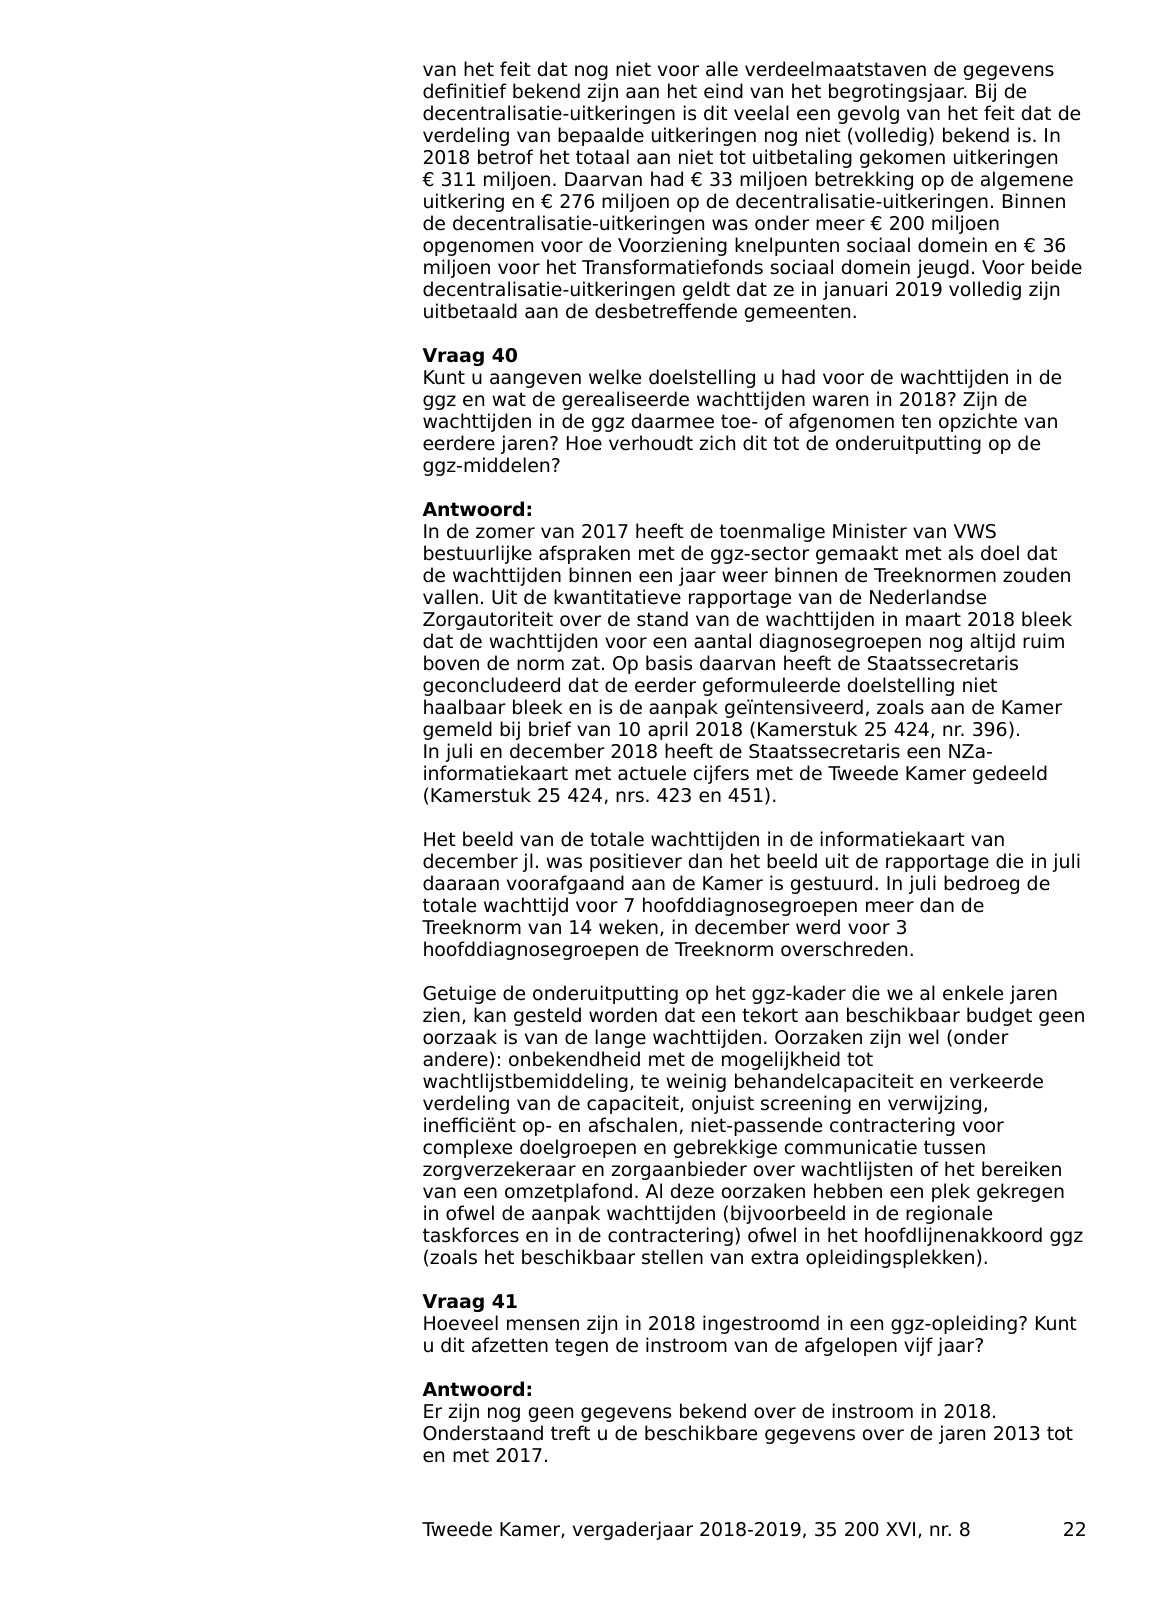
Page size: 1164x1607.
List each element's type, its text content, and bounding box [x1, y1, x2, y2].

text In de zomer van 2017 heeft de toenmalige Minister van VWS bestuurlijke afspraken met de ggz-sector gemaakt met als doel dat de wachttijden binnen een jaar weer binnen de Treeknormen zouden vallen. Uit de kwantitatieve rapportage van de Nederlandse Zorgautoriteit over de stand van de wachttijden in maart 2018 bleek dat de wachttijden voor een aantal diagnosegroepen nog altijd ruim boven de norm zat. Op basis daarvan heeft de Staatssecretaris geconcludeerd dat de eerder geformuleerde doelstelling niet haalbaar bleek en is de aanpak geïntensiveerd, zoals aan de Kamer gemeld bij brief van 10 april 2018 (Kamerstuk 25 424, nr. 396). [422, 521, 1087, 741]
text Kunt u aangeven welke doelstelling u had voor de wachttijden in de ggz en wat de gerealiseerde wachttijden waren in 2018? Zijn de wachttijden in de ggz daarmee toe- of afgenomen ten opzichte van eerdere jaren? Hoe verhoudt zich dit tot de onderuitputting op de ggz-middelen? [422, 367, 1087, 477]
text Er zijn nog geen gegevens bekend over de instroom in 2018. Onderstaand treft u de beschikbare gegevens over de jaren 2013 tot en met 2017. [422, 1401, 1087, 1467]
text Getuige de onderuitputting op het ggz-kader die we al enkele jaren zien, kan gesteld worden dat een tekort aan beschikbaar budget geen oorzaak is van de lange wachttijden. Oorzaken zijn wel (onder andere): onbekendheid met de mogelijkheid tot wachtlijstbemiddeling, te weinig behandelcapaciteit en verkeerde verdeling van de capaciteit, onjuist screening en verwijzing, inefficiënt op- en afschalen, niet-passende contractering voor complexe doelgroepen en gebrekkige communicatie tussen zorgverzekeraar en zorgaanbieder over wachtlijsten of het bereiken van een omzetplafond. Al deze oorzaken hebben een plek gekregen in ofwel de aanpak wachttijden (bijvoorbeeld in de regionale taskforces en in de contractering) ofwel in het hoofdlijnenakkoord ggz (zoals het beschikbaar stellen van extra opleidingsplekken). [422, 983, 1087, 1269]
text Het beeld van de totale wachttijden in de informatiekaart van december jl. was positiever dan het beeld uit de rapportage die in juli daaraan voorafgaand aan de Kamer is gestuurd. In juli bedroeg de totale wachttijd voor 7 hoofddiagnosegroepen meer dan de Treeknorm van 14 weken, in december werd voor 3 hoofddiagnosegroepen de Treeknorm overschreden. [422, 829, 1087, 961]
text Vraag 41 [422, 1291, 1087, 1313]
text van het feit dat nog niet voor alle verdeelmaatstaven de gegevens definitief bekend zijn aan het eind van het begrotingsjaar. Bij de decentralisatie-uitkeringen is dit veelal een gevolg van het feit dat de verdeling van bepaalde uitkeringen nog niet (volledig) bekend is. In 2018 betrof het totaal aan niet tot uitbetaling gekomen uitkeringen € 311 miljoen. Daarvan had € 33 miljoen betrekking op de algemene uitkering en € 276 miljoen op de decentralisatie-uitkeringen. Binnen de decentralisatie-uitkeringen was onder meer € 200 miljoen opgenomen voor de Voorziening knelpunten sociaal domein en € 36 miljoen voor het Transformatiefonds sociaal domein jeugd. Voor beide decentralisatie-uitkeringen geldt dat ze in januari 2019 volledig zijn uitbetaald aan de desbetreffende gemeenten. [422, 59, 1087, 323]
text Vraag 40 [422, 345, 1087, 367]
text Antwoord: [422, 1379, 1087, 1401]
text In juli en december 2018 heeft de Staatssecretaris een NZa-informatiekaart met actuele cijfers met de Tweede Kamer gedeeld (Kamerstuk 25 424, nrs. 423 en 451). [422, 741, 1087, 807]
text Hoeveel mensen zijn in 2018 ingestroomd in een ggz-opleiding? Kunt u dit afzetten tegen de instroom van de afgelopen vijf jaar? [422, 1313, 1087, 1357]
text Antwoord: [422, 499, 1087, 521]
